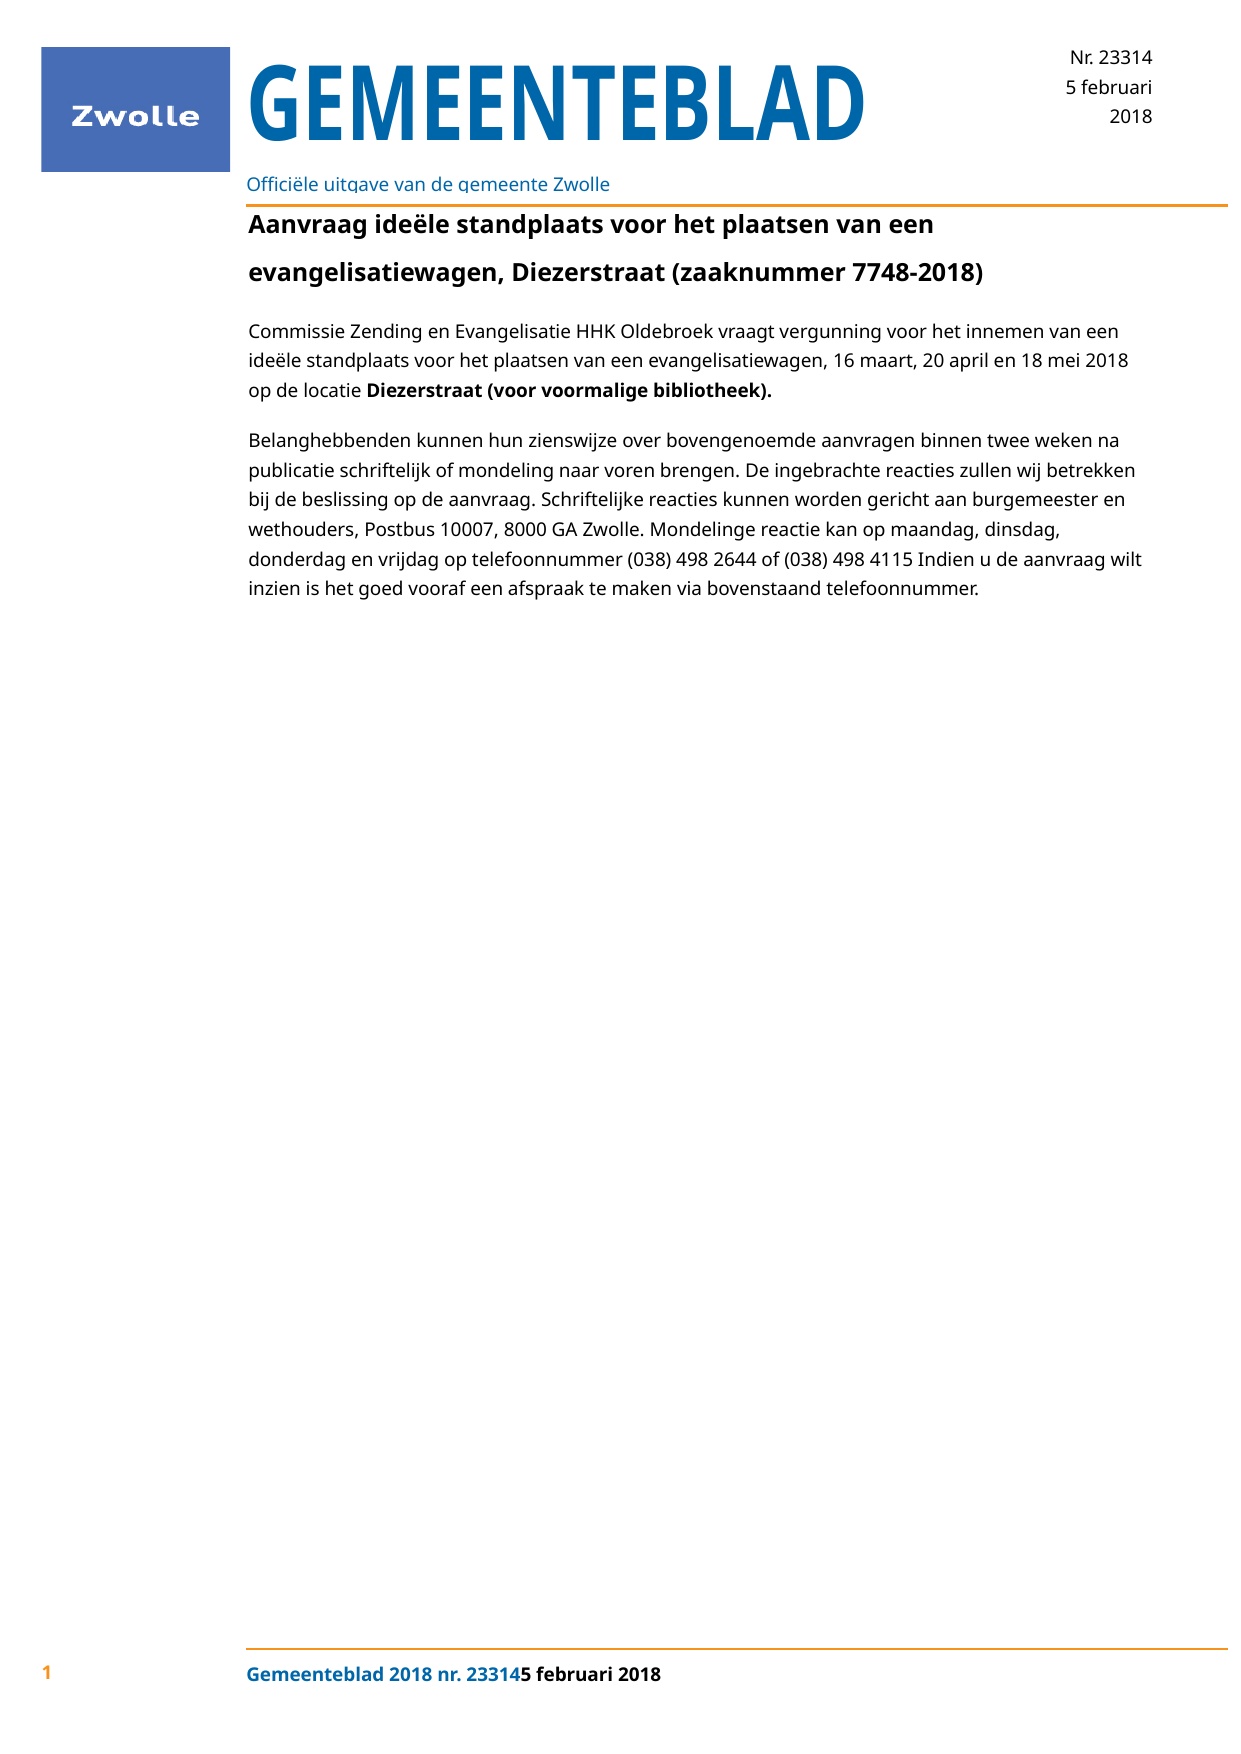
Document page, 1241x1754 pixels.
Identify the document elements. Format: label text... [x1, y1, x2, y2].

text Commissie Zending en Evangelisatie HHK Oldebroek vraagt vergunning voor het innemen van een ideële standplaats voor het plaatsen van een evangelisatiewagen, 16 maart, 20 april en 18 mei 2018 op de locatie Diezerstraat (voor voormalige bibliotheek). [248, 318, 1152, 403]
text Belanghebbenden kunnen hun zienswijze over bovengenoemde aanvragen binnen twee weken na publicatie schriftelijk of mondeling naar voren brengen. De ingebrachte reacties zullen wij betrekken bij de beslissing op de aanvraag. Schriftelijke reacties kunnen worden gericht aan burgemeester en wethouders, Postbus 10007, 8000 GA Zwolle. Mondelinge reactie kan op maandag, dinsdag, donderdag en vrijdag op telefoonnummer (038) 498 2644 of (038) 498 4115 Indien u de aanvraag wilt inzien is het goed vooraf een afspraak te maken via bovenstaand telefoonnummer. [248, 427, 1152, 601]
text Aanvraag ideële standplaats voor het plaatsen van een evangelisatiewagen, Diezerstraat (zaaknummer 7748-2018) [248, 207, 1152, 288]
picture [41, 47, 231, 172]
